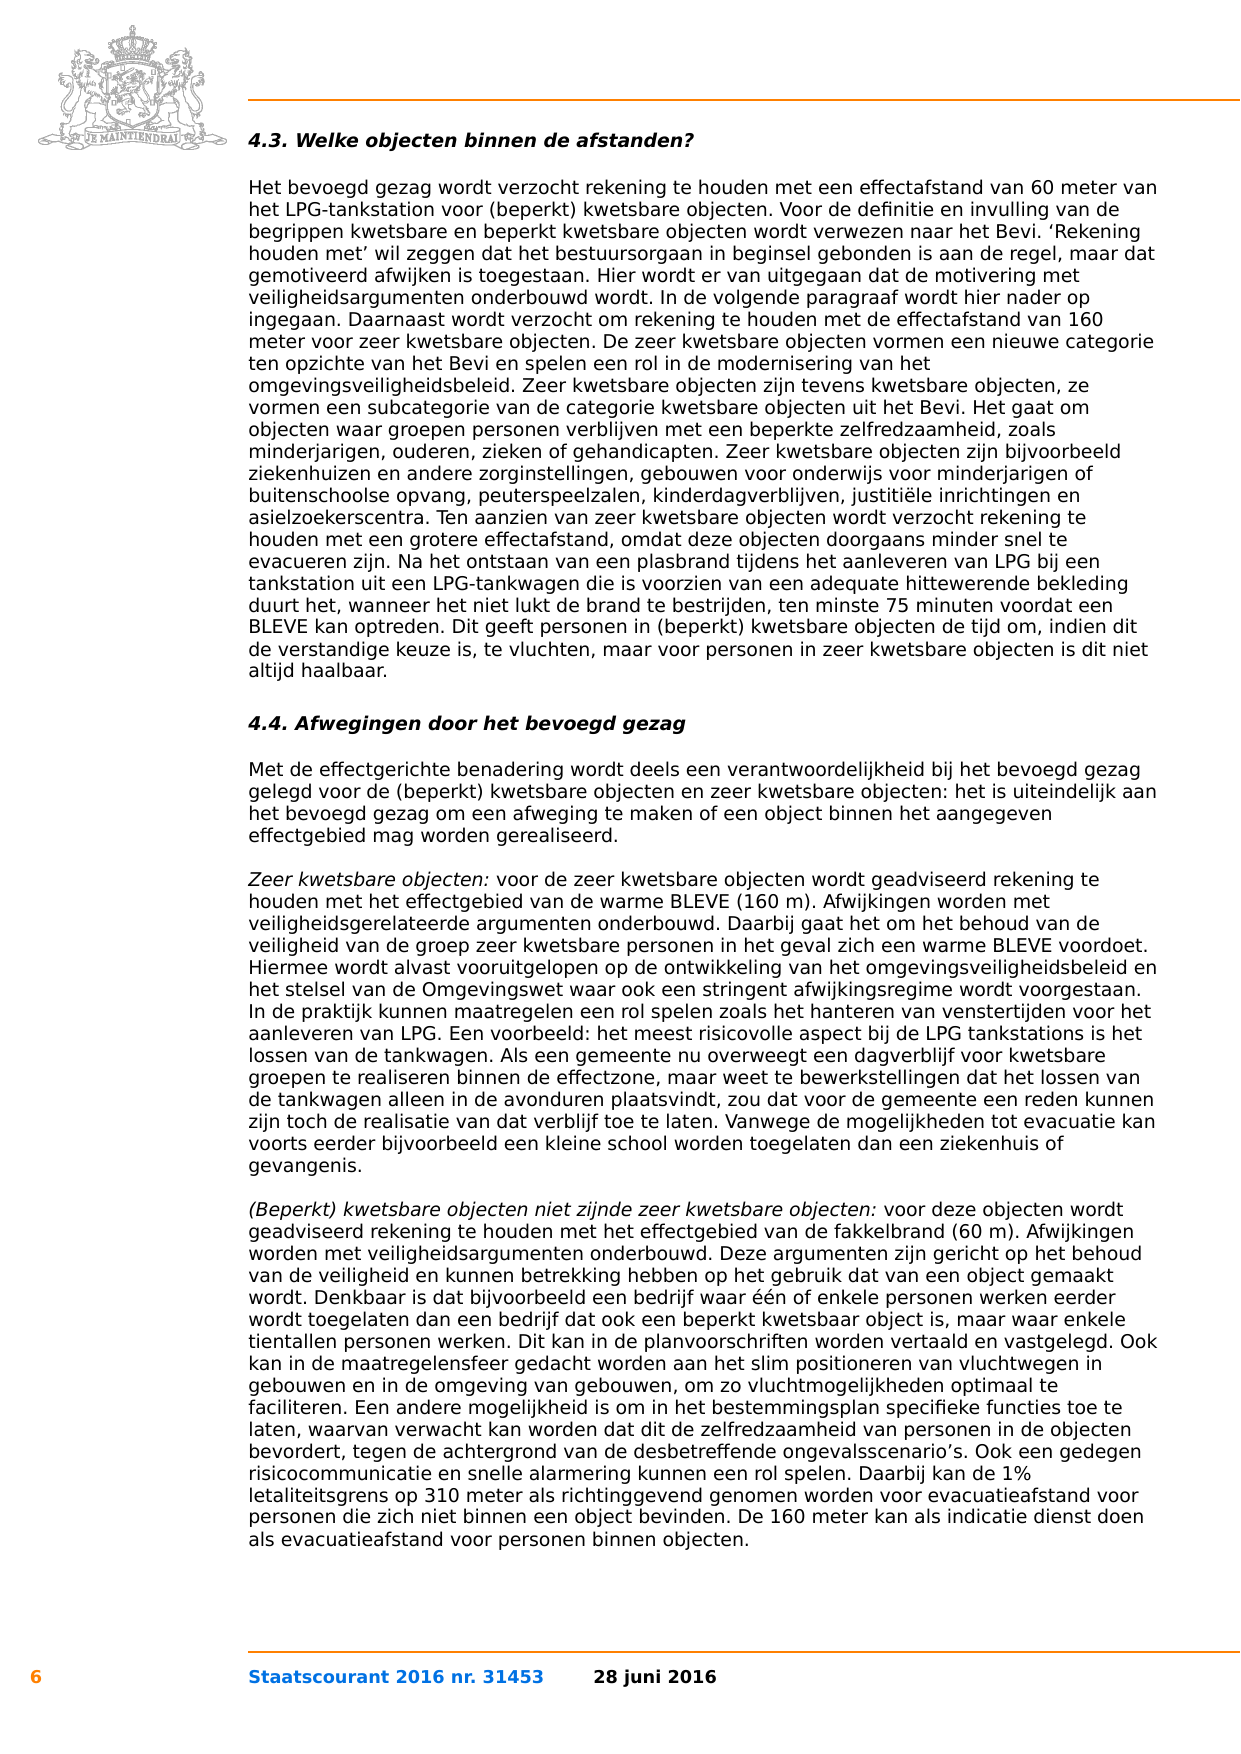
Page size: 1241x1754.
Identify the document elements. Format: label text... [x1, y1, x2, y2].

text Het bevoegd gezag wordt verzocht rekening te houden met een effectafstand van 60 meter van het LPG-tankstation voor (beperkt) kwetsbare objecten. Voor de definitie en invulling van de begrippen kwetsbare en beperkt kwetsbare objecten wordt verwezen naar het Bevi. ‘Rekening houden met’ wil zeggen dat het bestuursorgaan in beginsel gebonden is aan de regel, maar dat gemotiveerd afwijken is toegestaan. Hier wordt er van uitgegaan dat de motivering met veiligheidsargumenten onderbouwd wordt. In de volgende paragraaf wordt hier nader op ingegaan. Daarnaast wordt verzocht om rekening te houden met de effectafstand van 160 meter voor zeer kwetsbare objecten. De zeer kwetsbare objecten vormen een nieuwe categorie ten opzichte van het Bevi en spelen een rol in de modernisering van het omgevingsveiligheidsbeleid. Zeer kwetsbare objecten zijn tevens kwetsbare objecten, ze vormen een subcategorie van de categorie kwetsbare objecten uit het Bevi. Het gaat om objecten waar groepen personen verblijven met een beperkte zelfredzaamheid, zoals minderjarigen, ouderen, zieken of gehandicapten. Zeer kwetsbare objecten zijn bijvoorbeeld ziekenhuizen en andere zorginstellingen, gebouwen voor onderwijs voor minderjarigen of buitenschoolse opvang, peuterspeelzalen, kinderdagverblijven, justitiële inrichtingen en asielzoekerscentra. Ten aanzien van zeer kwetsbare objecten wordt verzocht rekening te houden met een grotere effectafstand, omdat deze objecten doorgaans minder snel te evacueren zijn. Na het ontstaan van een plasbrand tijdens het aanleveren van LPG bij een tankstation uit een LPG-tankwagen die is voorzien van een adequate hittewerende bekleding duurt het, wanneer het niet lukt de brand te bestrijden, ten minste 75 minuten voordat een BLEVE kan optreden. Dit geeft personen in (beperkt) kwetsbare objecten de tijd om, indien dit de verstandige keuze is, te vluchten, maar voor personen in zeer kwetsbare objecten is dit niet altijd haalbaar. [248, 177, 1163, 682]
text (Beperkt) kwetsbare objecten niet zijnde zeer kwetsbare objecten: voor deze objecten wordt geadviseerd rekening te houden met het effectgebied van de fakkelbrand (60 m). Afwijkingen worden met veiligheidsargumenten onderbouwd. Deze argumenten zijn gericht op het behoud van de veiligheid en kunnen betrekking hebben op het gebruik dat van een object gemaakt wordt. Denkbaar is dat bijvoorbeeld een bedrijf waar één of enkele personen werken eerder wordt toegelaten dan een bedrijf dat ook een beperkt kwetsbaar object is, maar waar enkele tientallen personen werken. Dit kan in de planvoorschriften worden vertaald en vastgelegd. Ook kan in de maatregelensfeer gedacht worden aan het slim positioneren van vluchtwegen in gebouwen en in de omgeving van gebouwen, om zo vluchtmogelijkheden optimaal te faciliteren. Een andere mogelijkheid is om in het bestemmingsplan specifieke functies toe te laten, waarvan verwacht kan worden dat dit de zelfredzaamheid van personen in de objecten bevordert, tegen de achtergrond van de desbetreffende ongevalsscenario’s. Ook een gedegen risicocommunicatie en snelle alarmering kunnen een rol spelen. Daarbij kan de 1% letaliteitsgrens op 310 meter als richtinggevend genomen worden voor evacuatieafstand voor personen die zich niet binnen een object bevinden. De 160 meter kan als indicatie dienst doen als evacuatieafstand voor personen binnen objecten. [248, 1199, 1163, 1550]
subtitle 4.4. Afwegingen door het bevoegd gezag [248, 712, 1163, 734]
picture [38, 25, 227, 150]
text Met de effectgerichte benadering wordt deels een verantwoordelijkheid bij het bevoegd gezag gelegd voor de (beperkt) kwetsbare objecten en zeer kwetsbare objecten: het is uiteindelijk aan het bevoegd gezag om een afweging te maken of een object binnen het aangegeven effectgebied mag worden gerealiseerd. [248, 759, 1163, 847]
text Zeer kwetsbare objecten: voor de zeer kwetsbare objecten wordt geadviseerd rekening te houden met het effectgebied van de warme BLEVE (160 m). Afwijkingen worden met veiligheidsgerelateerde argumenten onderbouwd. Daarbij gaat het om het behoud van de veiligheid van de groep zeer kwetsbare personen in het geval zich een warme BLEVE voordoet. Hiermee wordt alvast vooruitgelopen op de ontwikkeling van het omgevingsveiligheidsbeleid en het stelsel van de Omgevingswet waar ook een stringent afwijkingsregime wordt voorgestaan. In de praktijk kunnen maatregelen een rol spelen zoals het hanteren van venstertijden voor het aanleveren van LPG. Een voorbeeld: het meest risicovolle aspect bij de LPG tankstations is het lossen van de tankwagen. Als een gemeente nu overweegt een dagverblijf voor kwetsbare groepen te realiseren binnen de effectzone, maar weet te bewerkstellingen dat het lossen van de tankwagen alleen in de avonduren plaatsvindt, zou dat voor de gemeente een reden kunnen zijn toch de realisatie van dat verblijf toe te laten. Vanwege de mogelijkheden tot evacuatie kan voorts eerder bijvoorbeeld een kleine school worden toegelaten dan een ziekenhuis of gevangenis. [248, 869, 1163, 1177]
subtitle 4.3. Welke objecten binnen de afstanden? [248, 130, 1163, 152]
